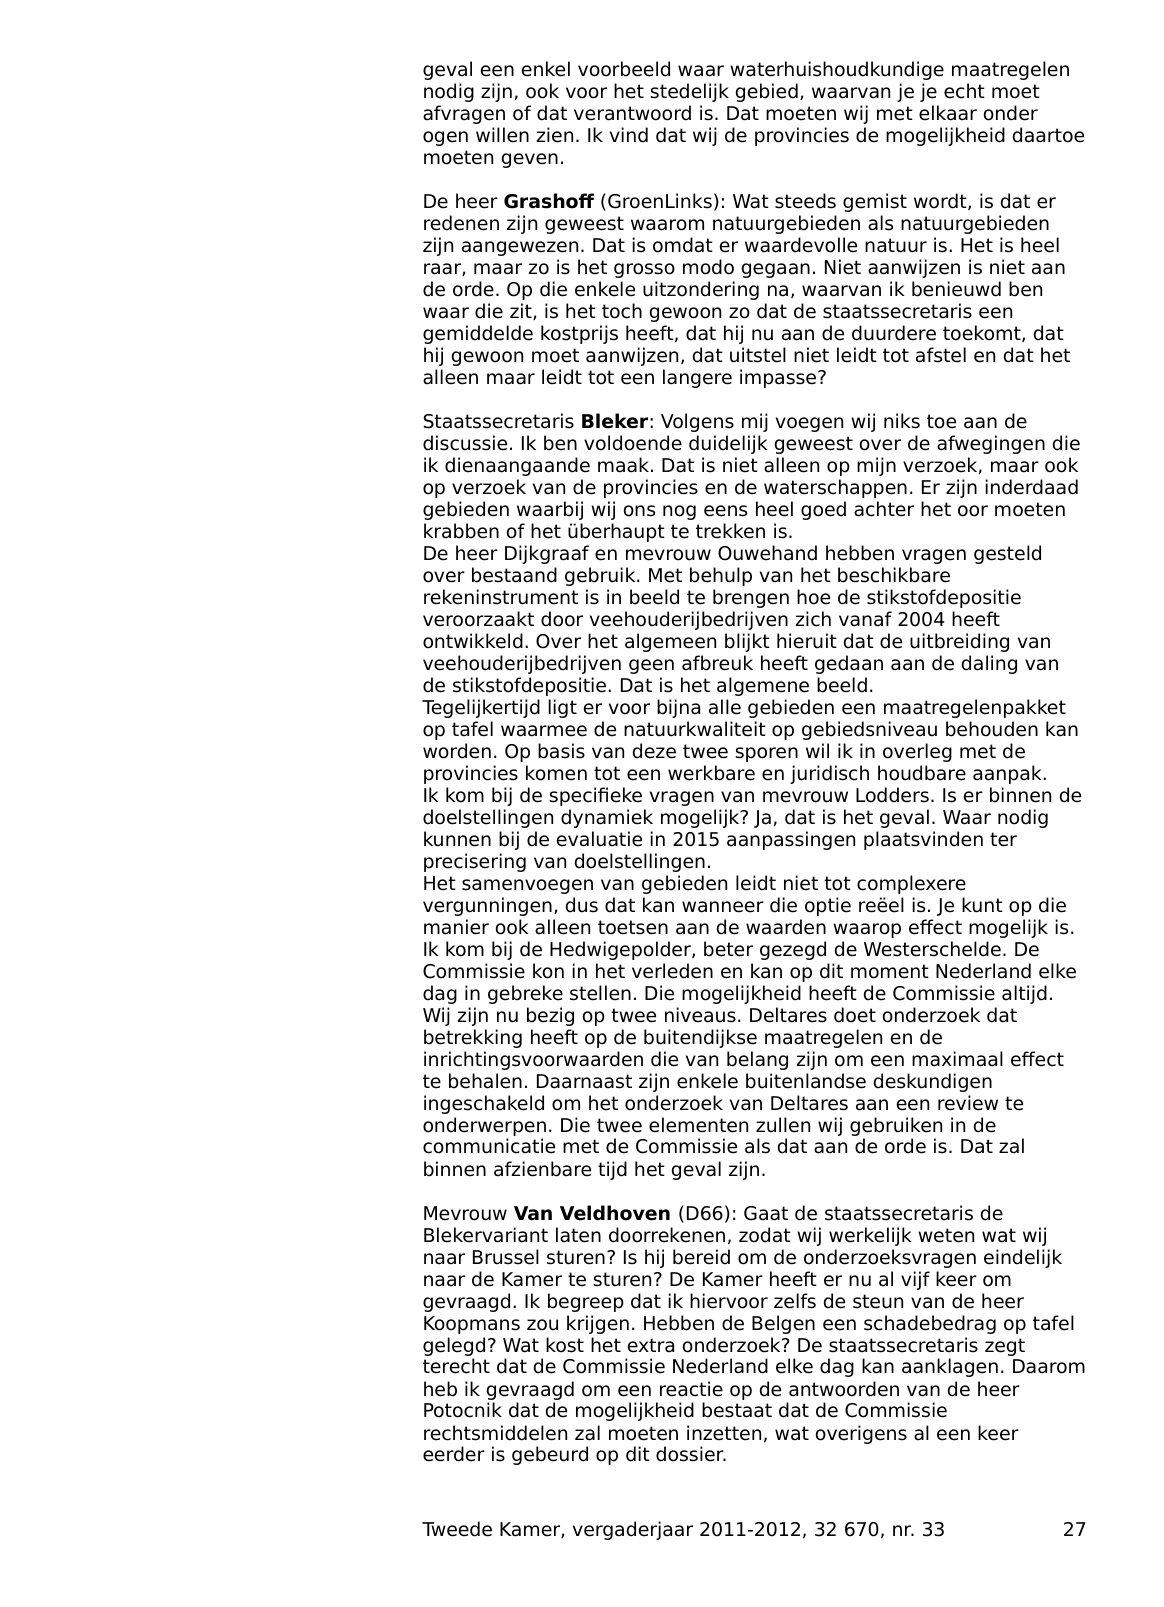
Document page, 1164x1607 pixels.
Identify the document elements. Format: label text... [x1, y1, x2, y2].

text Het samenvoegen van gebieden leidt niet tot complexere vergunningen, dus dat kan wanneer die optie reëel is. Je kunt op die manier ook alleen toetsen aan de waarden waarop effect mogelijk is. [422, 873, 1087, 939]
text Tegelijkertijd ligt er voor bijna alle gebieden een maatregelenpakket op tafel waarmee de natuurkwaliteit op gebiedsniveau behouden kan worden. Op basis van deze twee sporen wil ik in overleg met de provincies komen tot een werkbare en juridisch houdbare aanpak. [422, 697, 1087, 785]
text De heer Grashoff (GroenLinks): Wat steeds gemist wordt, is dat er redenen zijn geweest waarom natuurgebieden als natuurgebieden zijn aangewezen. Dat is omdat er waardevolle natuur is. Het is heel raar, maar zo is het grosso modo gegaan. Niet aanwijzen is niet aan de orde. Op die enkele uitzondering na, waarvan ik benieuwd ben waar die zit, is het toch gewoon zo dat de staatssecretaris een gemiddelde kostprijs heeft, dat hij nu aan de duurdere toekomt, dat hij gewoon moet aanwijzen, dat uitstel niet leidt tot afstel en dat het alleen maar leidt tot een langere impasse? [422, 191, 1087, 389]
text Mevrouw Van Veldhoven (D66): Gaat de staatssecretaris de Blekervariant laten doorrekenen, zodat wij werkelijk weten wat wij naar Brussel sturen? Is hij bereid om de onderzoeksvragen eindelijk naar de Kamer te sturen? De Kamer heeft er nu al vijf keer om gevraagd. Ik begreep dat ik hiervoor zelfs de steun van de heer Koopmans zou krijgen. Hebben de Belgen een schadebedrag op tafel gelegd? Wat kost het extra onderzoek? De staatssecretaris zegt terecht dat de Commissie Nederland elke dag kan aanklagen. Daarom heb ik gevraagd om een reactie op de antwoorden van de heer Potocnik dat de mogelijkheid bestaat dat de Commissie rechtsmiddelen zal moeten inzetten, wat overigens al een keer eerder is gebeurd op dit dossier. [422, 1203, 1087, 1466]
text De heer Dijkgraaf en mevrouw Ouwehand hebben vragen gesteld over bestaand gebruik. Met behulp van het beschikbare rekeninstrument is in beeld te brengen hoe de stikstofdepositie veroorzaakt door veehouderijbedrijven zich vanaf 2004 heeft ontwikkeld. Over het algemeen blijkt hieruit dat de uitbreiding van veehouderijbedrijven geen afbreuk heeft gedaan aan de daling van de stikstofdepositie. Dat is het algemene beeld. [422, 543, 1087, 697]
text Ik kom bij de specifieke vragen van mevrouw Lodders. Is er binnen de doelstellingen dynamiek mogelijk? Ja, dat is het geval. Waar nodig kunnen bij de evaluatie in 2015 aanpassingen plaatsvinden ter precisering van doelstellingen. [422, 785, 1087, 873]
text Ik kom bij de Hedwigepolder, beter gezegd de Westerschelde. De Commissie kon in het verleden en kan op dit moment Nederland elke dag in gebreke stellen. Die mogelijkheid heeft de Commissie altijd. Wij zijn nu bezig op twee niveaus. Deltares doet onderzoek dat betrekking heeft op de buitendijkse maatregelen en de inrichtingsvoorwaarden die van belang zijn om een maximaal effect te behalen. Daarnaast zijn enkele buitenlandse deskundigen ingeschakeld om het onderzoek van Deltares aan een review te onderwerpen. Die twee elementen zullen wij gebruiken in de communicatie met de Commissie als dat aan de orde is. Dat zal binnen afzienbare tijd het geval zijn. [422, 939, 1087, 1180]
text Staatssecretaris Bleker: Volgens mij voegen wij niks toe aan de discussie. Ik ben voldoende duidelijk geweest over de afwegingen die ik dienaangaande maak. Dat is niet alleen op mijn verzoek, maar ook op verzoek van de provincies en de waterschappen. Er zijn inderdaad gebieden waarbij wij ons nog eens heel goed achter het oor moeten krabben of het überhaupt te trekken is. [422, 411, 1087, 543]
text geval een enkel voorbeeld waar waterhuishoudkundige maatregelen nodig zijn, ook voor het stedelijk gebied, waarvan je je echt moet afvragen of dat verantwoord is. Dat moeten wij met elkaar onder ogen willen zien. Ik vind dat wij de provincies de mogelijkheid daartoe moeten geven. [422, 59, 1087, 169]
